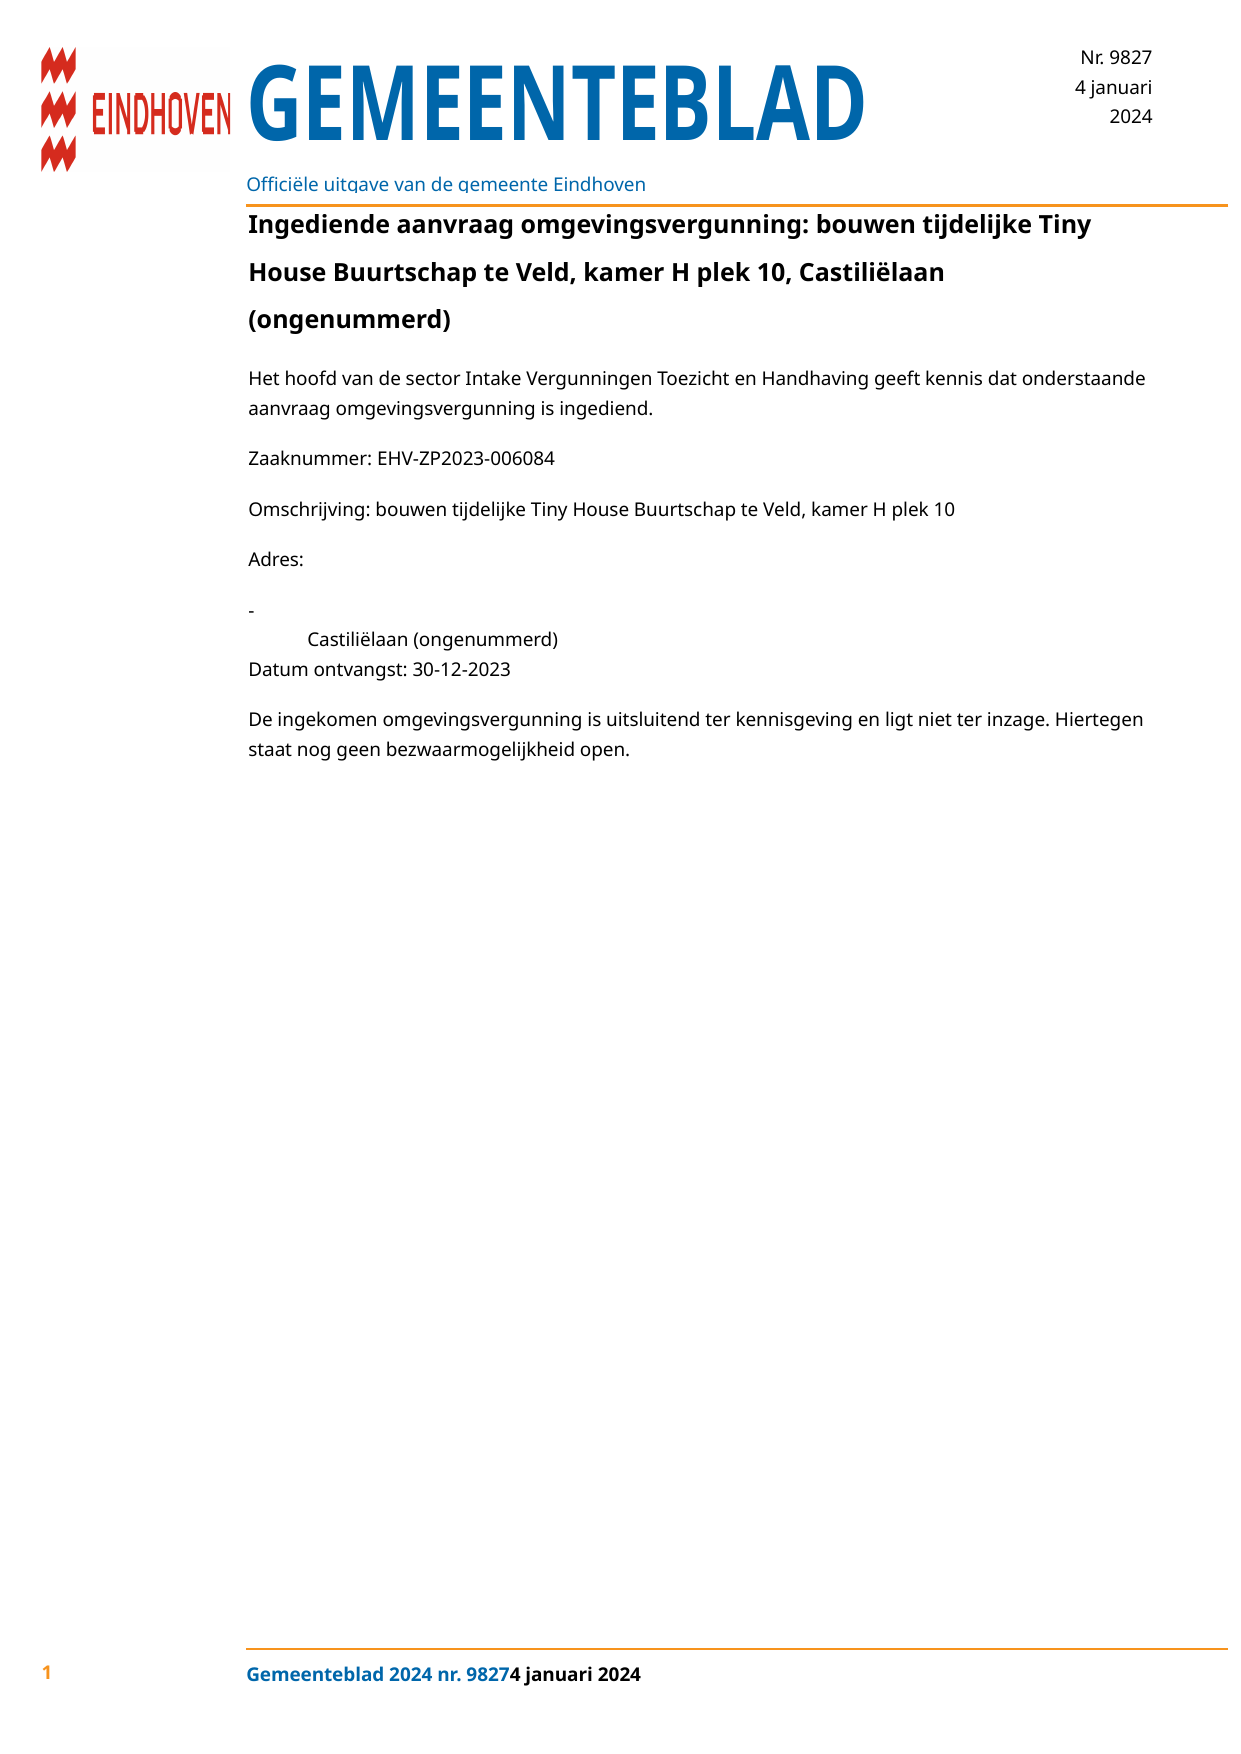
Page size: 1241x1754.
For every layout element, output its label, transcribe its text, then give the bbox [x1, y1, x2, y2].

text Het hoofd van de sector Intake Vergunningen Toezicht en Handhaving geeft kennis dat onderstaande aanvraag omgevingsvergunning is ingediend. [248, 366, 1152, 421]
text De ingekomen omgevingsvergunning is uitsluitend ter kennisgeving en ligt niet ter inzage. Hiertegen staat nog geen bezwaarmogelijkheid open. [248, 706, 1152, 762]
list Castiliëlaan (ongenummerd) [248, 626, 1152, 652]
text Omschrijving: bouwen tijdelijke Tiny House Buurtschap te Veld, kamer H plek 10 [248, 496, 1152, 522]
picture [41, 47, 231, 172]
text Zaaknummer: EHV-ZP2023-006084 [248, 446, 1152, 471]
text Adres: [248, 546, 1152, 572]
text Ingediende aanvraag omgevingsvergunning: bouwen tijdelijke Tiny House Buurtschap te Veld, kamer H plek 10, Castiliëlaan (ongenummerd) [248, 207, 1152, 336]
text Datum ontvangst: 30-12-2023 [248, 656, 1152, 682]
